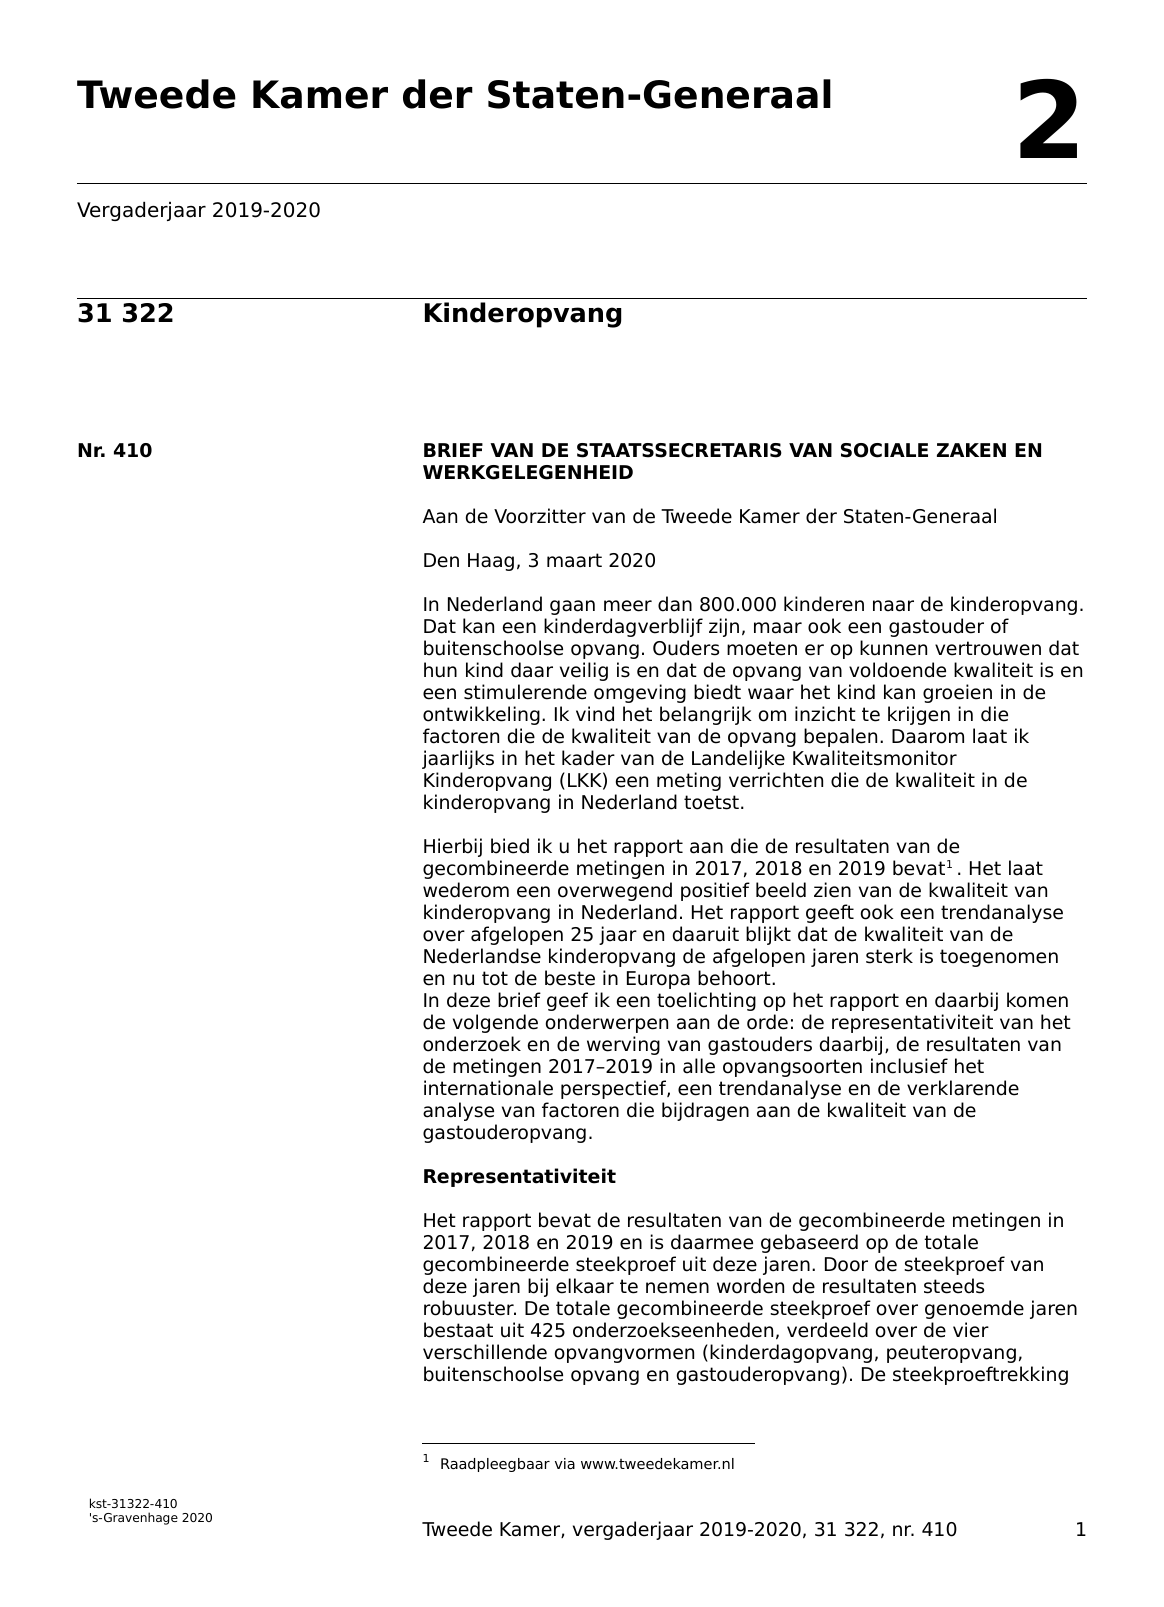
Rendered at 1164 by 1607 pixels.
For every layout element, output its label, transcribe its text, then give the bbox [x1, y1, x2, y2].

text Het rapport bevat de resultaten van de gecombineerde metingen in 2017, 2018 en 2019 en is daarmee gebaseerd op de totale gecombineerde steekproef uit deze jaren. Door de steekproef van deze jaren bij elkaar te nemen worden de resultaten steeds robuuster. De totale gecombineerde steekproef over genoemde jaren bestaat uit 425 onderzoekseenheden, verdeeld over de vier verschillende opvangvormen (kinderdagopvang, peuteropvang, buitenschoolse opvang en gastouderopvang). De steekproeftrekking [422, 1210, 1087, 1386]
text Den Haag, 3 maart 2020 [422, 550, 1087, 572]
subtitle Representativiteit [422, 1166, 1087, 1188]
text In Nederland gaan meer dan 800.000 kinderen naar de kinderopvang. Dat kan een kinderdagverblijf zijn, maar ook een gastouder of buitenschoolse opvang. Ouders moeten er op kunnen vertrouwen dat hun kind daar veilig is en dat de opvang van voldoende kwaliteit is en een stimulerende omgeving biedt waar het kind kan groeien in de ontwikkeling. Ik vind het belangrijk om inzicht te krijgen in die factoren die de kwaliteit van de opvang bepalen. Daarom laat ik jaarlijks in het kader van de Landelijke Kwaliteitsmonitor Kinderopvang (LKK) een meting verrichten die de kwaliteit in de kinderopvang in Nederland toetst. [422, 594, 1087, 814]
table_header Tweede Kamer der Staten-Generaal [77, 59, 886, 183]
subtitle Nr. 410 BRIEF VAN DE STAATSSECRETARIS VAN SOCIALE ZAKEN EN WERKGELEGENHEID [77, 440, 1087, 484]
table_cell Vergaderjaar 2019-2020 [77, 184, 1087, 298]
text Aan de Voorzitter van de Tweede Kamer der Staten-Generaal [422, 506, 1087, 528]
text 's-Gravenhage 2020 [88, 1511, 323, 1525]
text In deze brief geef ik een toelichting op het rapport en daarbij komen de volgende onderwerpen aan de orde: de representativiteit van het onderzoek en de werving van gastouders daarbij, de resultaten van de metingen 2017–2019 in alle opvangsoorten inclusief het internationale perspectief, een trendanalyse en de verklarende analyse van factoren die bijdragen aan de kwaliteit van de gastouderopvang. [422, 990, 1087, 1144]
subtitle 31 322 Kinderopvang [77, 299, 1087, 329]
text Raadpleegbaar via www.tweedekamer.nl [422, 1452, 1087, 1474]
text kst-31322-410 [88, 1497, 323, 1511]
text Hierbij bied ik u het rapport aan die de resultaten van de gecombineerde metingen in 2017, 2018 en 2019 bevat. Het laat wederom een overwegend positief beeld zien van de kwaliteit van kinderopvang in Nederland. Het rapport geeft ook een trendanalyse over afgelopen 25 jaar en daaruit blijkt dat de kwaliteit van de Nederlandse kinderopvang de afgelopen jaren sterk is toegenomen en nu tot de beste in Europa behoort. [422, 836, 1087, 990]
table_header 2 [886, 59, 1087, 183]
